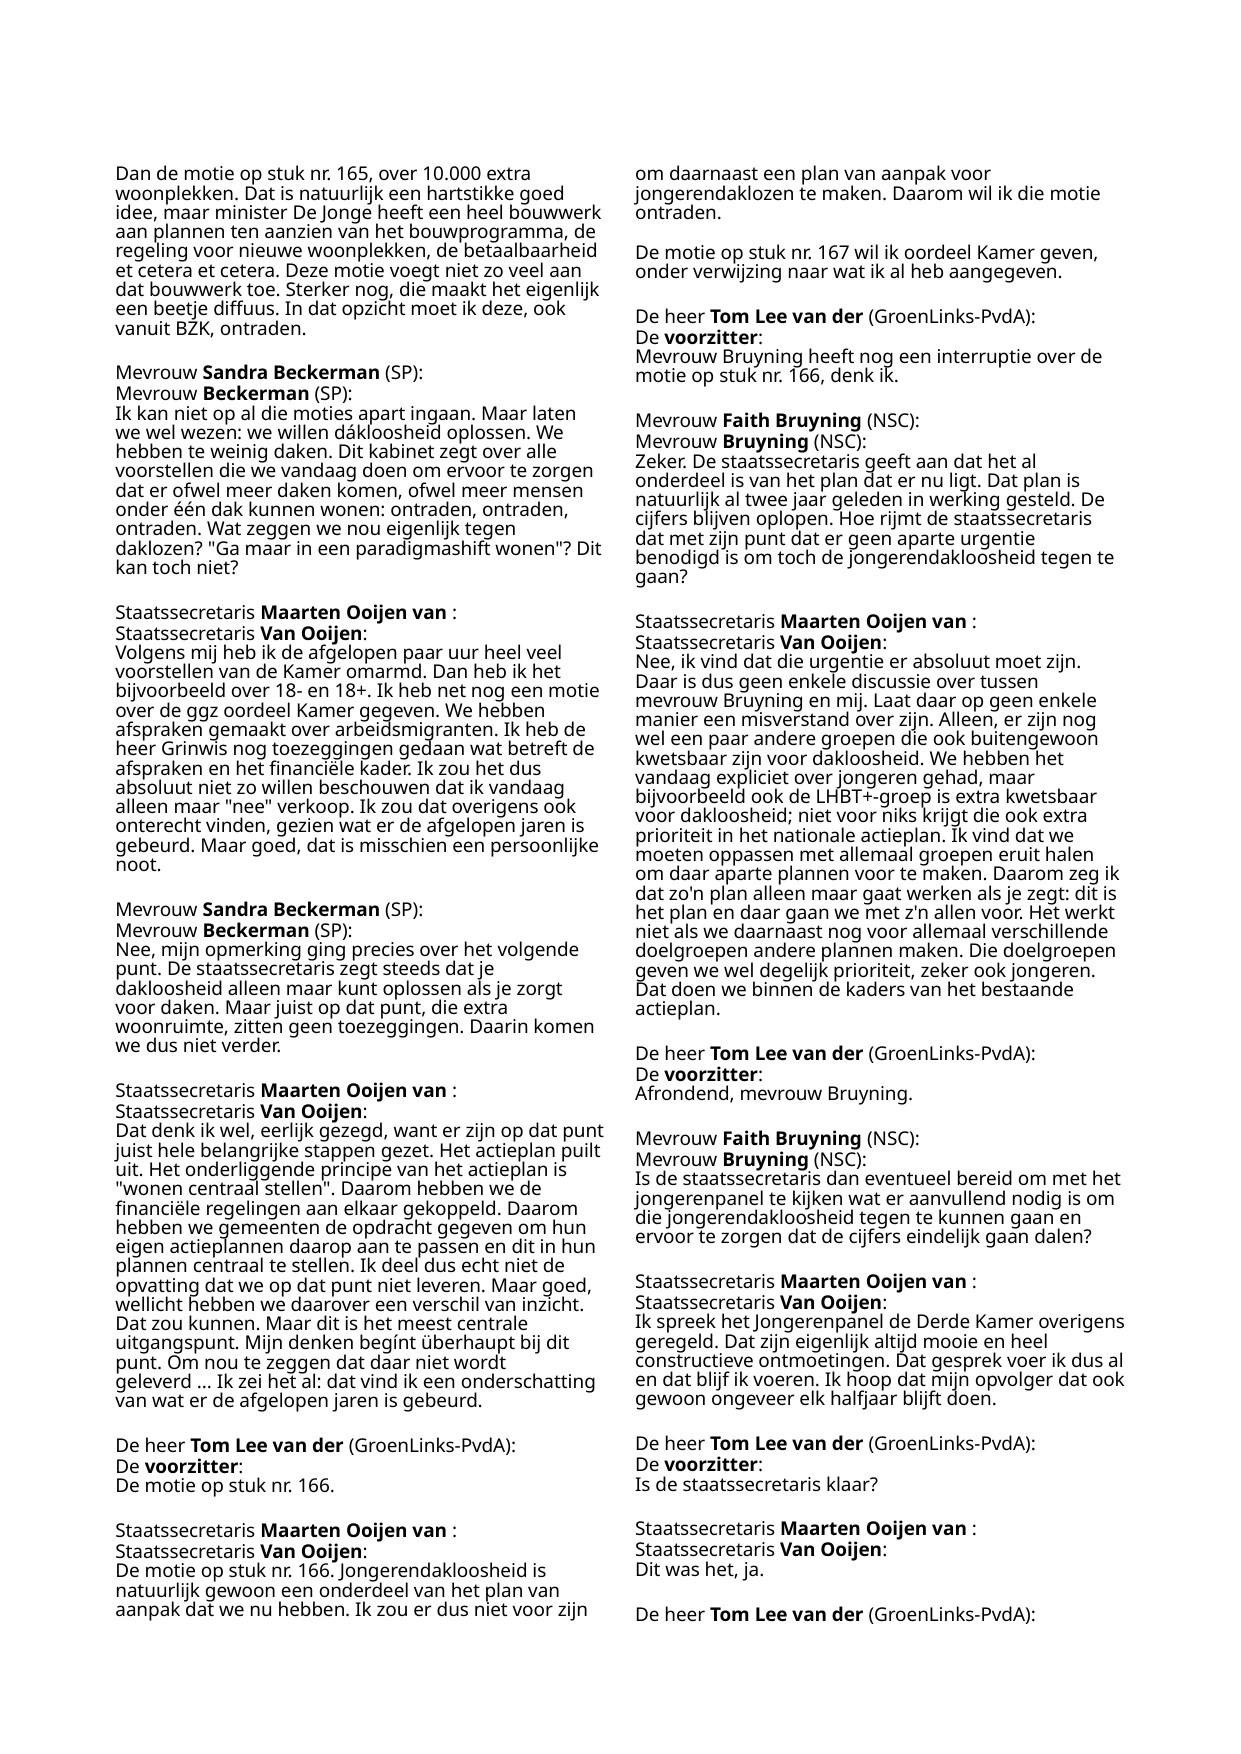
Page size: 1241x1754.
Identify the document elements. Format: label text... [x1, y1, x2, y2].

text Dat denk ik wel, eerlijk gezegd, want er zijn op dat punt juist hele belangrijke stappen gezet. Het actieplan puilt uit. Het onderliggende principe van het actieplan is "wonen centraal stellen". Daarom hebben we de financiële regelingen aan elkaar gekoppeld. Daarom hebben we gemeenten de opdracht gegeven om hun eigen actieplannen daarop aan te passen en dit in hun plannen centraal te stellen. Ik deel dus echt niet de opvatting dat we op dat punt niet leveren. Maar goed, wellicht hebben we daarover een verschil van inzicht. Dat zou kunnen. Maar dit is het meest centrale uitgangspunt. Mijn denken begínt überhaupt bij dit punt. Om nou te zeggen dat daar niet wordt geleverd ... Ik zei het al: dat vind ik een onderschatting van wat er de afgelopen jaren is gebeurd. [115, 1122, 605, 1411]
text Staatssecretaris Van Ooijen: [635, 1294, 1125, 1313]
text Zeker. De staatssecretaris geeft aan dat het al onderdeel is van het plan dat er nu ligt. Dat plan is natuurlijk al twee jaar geleden in werking gesteld. De cijfers blijven oplopen. Hoe rijmt de staatssecretaris dat met zijn punt dat er geen aparte urgentie benodigd is om toch de jongerendakloosheid tegen te gaan? [635, 453, 1125, 587]
text De heer Tom Lee van der (GroenLinks-PvdA): [115, 1432, 605, 1458]
text Mevrouw Beckerman (SP): [115, 385, 605, 404]
text Staatssecretaris Van Ooijen: [115, 624, 605, 644]
text De heer Tom Lee van der (GroenLinks-PvdA): [635, 1601, 1125, 1626]
text Ik spreek het Jongerenpanel de Derde Kamer overigens geregeld. Dat zijn eigenlijk altijd mooie en heel constructieve ontmoetingen. Dat gesprek voer ik dus al en dat blijf ik voeren. Ik hoop dat mijn opvolger dat ook gewoon ongeveer elk halfjaar blijft doen. [635, 1313, 1125, 1410]
text De heer Tom Lee van der (GroenLinks-PvdA): [635, 1431, 1125, 1456]
text Staatssecretaris Van Ooijen: [115, 1543, 605, 1562]
text Mevrouw Faith Bruyning (NSC): [635, 408, 1125, 433]
text Nee, mijn opmerking ging precies over het volgende punt. De staatssecretaris zegt steeds dat je dakloosheid alleen maar kunt oplossen als je zorgt voor daken. Maar juist op dat punt, die extra woonruimte, zitten geen toezeggingen. Daarin komen we dus niet verder. [115, 941, 605, 1057]
text Afrondend, mevrouw Bruyning. [635, 1085, 1125, 1104]
text Is de staatssecretaris klaar? [635, 1476, 1125, 1495]
text om daarnaast een plan van aanpak voor jongerendaklozen te maken. Daarom wil ik die motie ontraden. [635, 165, 1125, 223]
text Staatssecretaris Maarten Ooijen van : [635, 1268, 1125, 1294]
text Staatssecretaris Van Ooijen: [635, 1541, 1125, 1561]
text Staatssecretaris Van Ooijen: [115, 1103, 605, 1122]
text Staatssecretaris Maarten Ooijen van : [115, 599, 605, 624]
text De motie op stuk nr. 166. Jongerendakloosheid is natuurlijk gewoon een onderdeel van het plan van aanpak dat we nu hebben. Ik zou er dus niet voor zijn [115, 1562, 605, 1620]
text Mevrouw Bruyning (NSC): [635, 1151, 1125, 1170]
text Mevrouw Faith Bruyning (NSC): [635, 1125, 1125, 1151]
text Volgens mij heb ik de afgelopen paar uur heel veel voorstellen van de Kamer omarmd. Dan heb ik het bijvoorbeeld over 18- en 18+. Ik heb net nog een motie over de ggz oordeel Kamer gegeven. We hebben afspraken gemaakt over arbeidsmigranten. Ik heb de heer Grinwis nog toezeggingen gedaan wat betreft de afspraken en het financiële kader. Ik zou het dus absoluut niet zo willen beschouwen dat ik vandaag alleen maar "nee" verkoop. Ik zou dat overigens ook onterecht vinden, gezien wat er de afgelopen jaren is gebeurd. Maar goed, dat is misschien een persoonlijke noot. [115, 644, 605, 875]
text Mevrouw Sandra Beckerman (SP): [115, 359, 605, 385]
text Is de staatssecretaris dan eventueel bereid om met het jongerenpanel te kijken wat er aanvullend nodig is om die jongerendakloosheid tegen te kunnen gaan en ervoor te zorgen dat de cijfers eindelijk gaan dalen? [635, 1170, 1125, 1247]
text De motie op stuk nr. 167 wil ik oordeel Kamer geven, onder verwijzing naar wat ik al heb aangegeven. [635, 244, 1125, 282]
text Mevrouw Bruyning heeft nog een interruptie over de motie op stuk nr. 166, denk ik. [635, 348, 1125, 387]
text De voorzitter: [635, 1456, 1125, 1476]
text Mevrouw Beckerman (SP): [115, 922, 605, 941]
text Dan de motie op stuk nr. 165, over 10.000 extra woonplekken. Dat is natuurlijk een hartstikke goed idee, maar minister De Jonge heeft een heel bouwwerk aan plannen ten aanzien van het bouwprogramma, de regeling voor nieuwe woonplekken, de betaalbaarheid et cetera et cetera. Deze motie voegt niet zo veel aan dat bouwwerk toe. Sterker nog, die maakt het eigenlijk een beetje diffuus. In dat opzicht moet ik deze, ook vanuit BZK, ontraden. [115, 165, 605, 339]
text Ik kan niet op al die moties apart ingaan. Maar laten we wel wezen: we willen dákloosheid oplossen. We hebben te weinig daken. Dit kabinet zegt over alle voorstellen die we vandaag doen om ervoor te zorgen dat er ofwel meer daken komen, ofwel meer mensen onder één dak kunnen wonen: ontraden, ontraden, ontraden. Wat zeggen we nou eigenlijk tegen daklozen? "Ga maar in een paradigmashift wonen"? Dit kan toch niet? [115, 404, 605, 578]
text De voorzitter: [635, 329, 1125, 348]
text Mevrouw Bruyning (NSC): [635, 433, 1125, 453]
text Staatssecretaris Maarten Ooijen van : [115, 1517, 605, 1543]
text Staatssecretaris Maarten Ooijen van : [635, 1516, 1125, 1541]
text De voorzitter: [635, 1066, 1125, 1085]
text De heer Tom Lee van der (GroenLinks-PvdA): [635, 303, 1125, 329]
text De voorzitter: [115, 1458, 605, 1477]
text Mevrouw Sandra Beckerman (SP): [115, 896, 605, 922]
text Staatssecretaris Maarten Ooijen van : [115, 1077, 605, 1103]
text Staatssecretaris Maarten Ooijen van : [635, 608, 1125, 634]
text Staatssecretaris Van Ooijen: [635, 634, 1125, 653]
text De heer Tom Lee van der (GroenLinks-PvdA): [635, 1040, 1125, 1066]
text Dit was het, ja. [635, 1561, 1125, 1580]
text Nee, ik vind dat die urgentie er absoluut moet zijn. Daar is dus geen enkele discussie over tussen mevrouw Bruyning en mij. Laat daar op geen enkele manier een misverstand over zijn. Alleen, er zijn nog wel een paar andere groepen die ook buitengewoon kwetsbaar zijn voor dakloosheid. We hebben het vandaag expliciet over jongeren gehad, maar bijvoorbeeld ook de LHBT+-groep is extra kwetsbaar voor dakloosheid; niet voor niks krijgt die ook extra prioriteit in het nationale actieplan. Ik vind dat we moeten oppassen met allemaal groepen eruit halen om daar aparte plannen voor te maken. Daarom zeg ik dat zo'n plan alleen maar gaat werken als je zegt: dit is het plan en daar gaan we met z'n allen voor. Het werkt niet als we daarnaast nog voor allemaal verschillende doelgroepen andere plannen maken. Die doelgroepen geven we wel degelijk prioriteit, zeker ook jongeren. Dat doen we binnen de kaders van het bestaande actieplan. [635, 653, 1125, 1019]
text De motie op stuk nr. 166. [115, 1477, 605, 1497]
